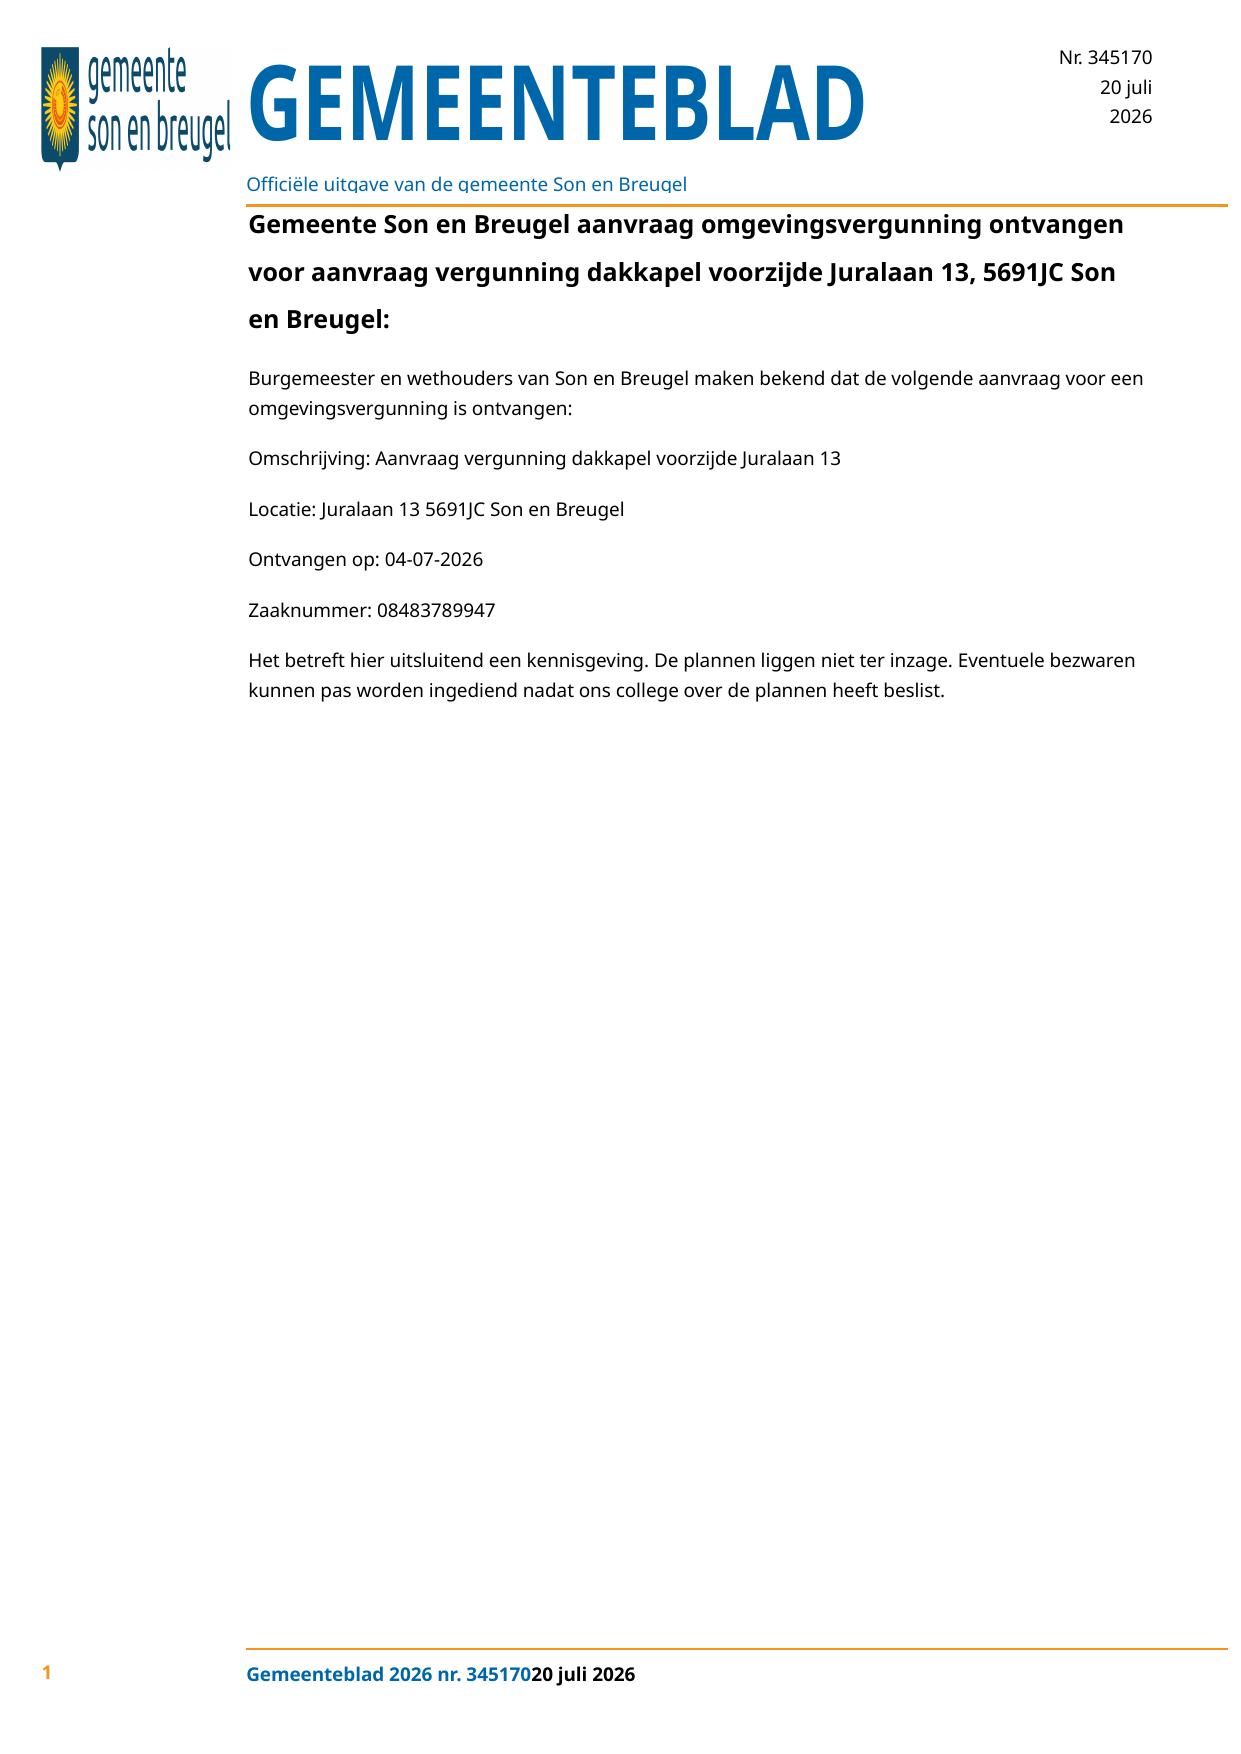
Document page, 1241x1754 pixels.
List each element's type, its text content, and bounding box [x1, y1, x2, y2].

text Zaaknummer: 08483789947 [248, 597, 1152, 622]
text Het betreft hier uitsluitend een kennisgeving. De plannen liggen niet ter inzage. Eventuele bezwaren kunnen pas worden ingediend nadat ons college over de plannen heeft beslist. [248, 647, 1152, 702]
text Burgemeester en wethouders van Son en Breugel maken bekend dat de volgende aanvraag voor een omgevingsvergunning is ontvangen: [248, 366, 1152, 421]
text Gemeente Son en Breugel aanvraag omgevingsvergunning ontvangen voor aanvraag vergunning dakkapel voorzijde Juralaan 13, 5691JC Son en Breugel: [248, 207, 1152, 336]
text Locatie: Juralaan 13 5691JC Son en Breugel [248, 496, 1152, 522]
text Ontvangen op: 04-07-2026 [248, 546, 1152, 572]
text Omschrijving: Aanvraag vergunning dakkapel voorzijde Juralaan 13 [248, 446, 1152, 471]
picture [41, 47, 231, 172]
